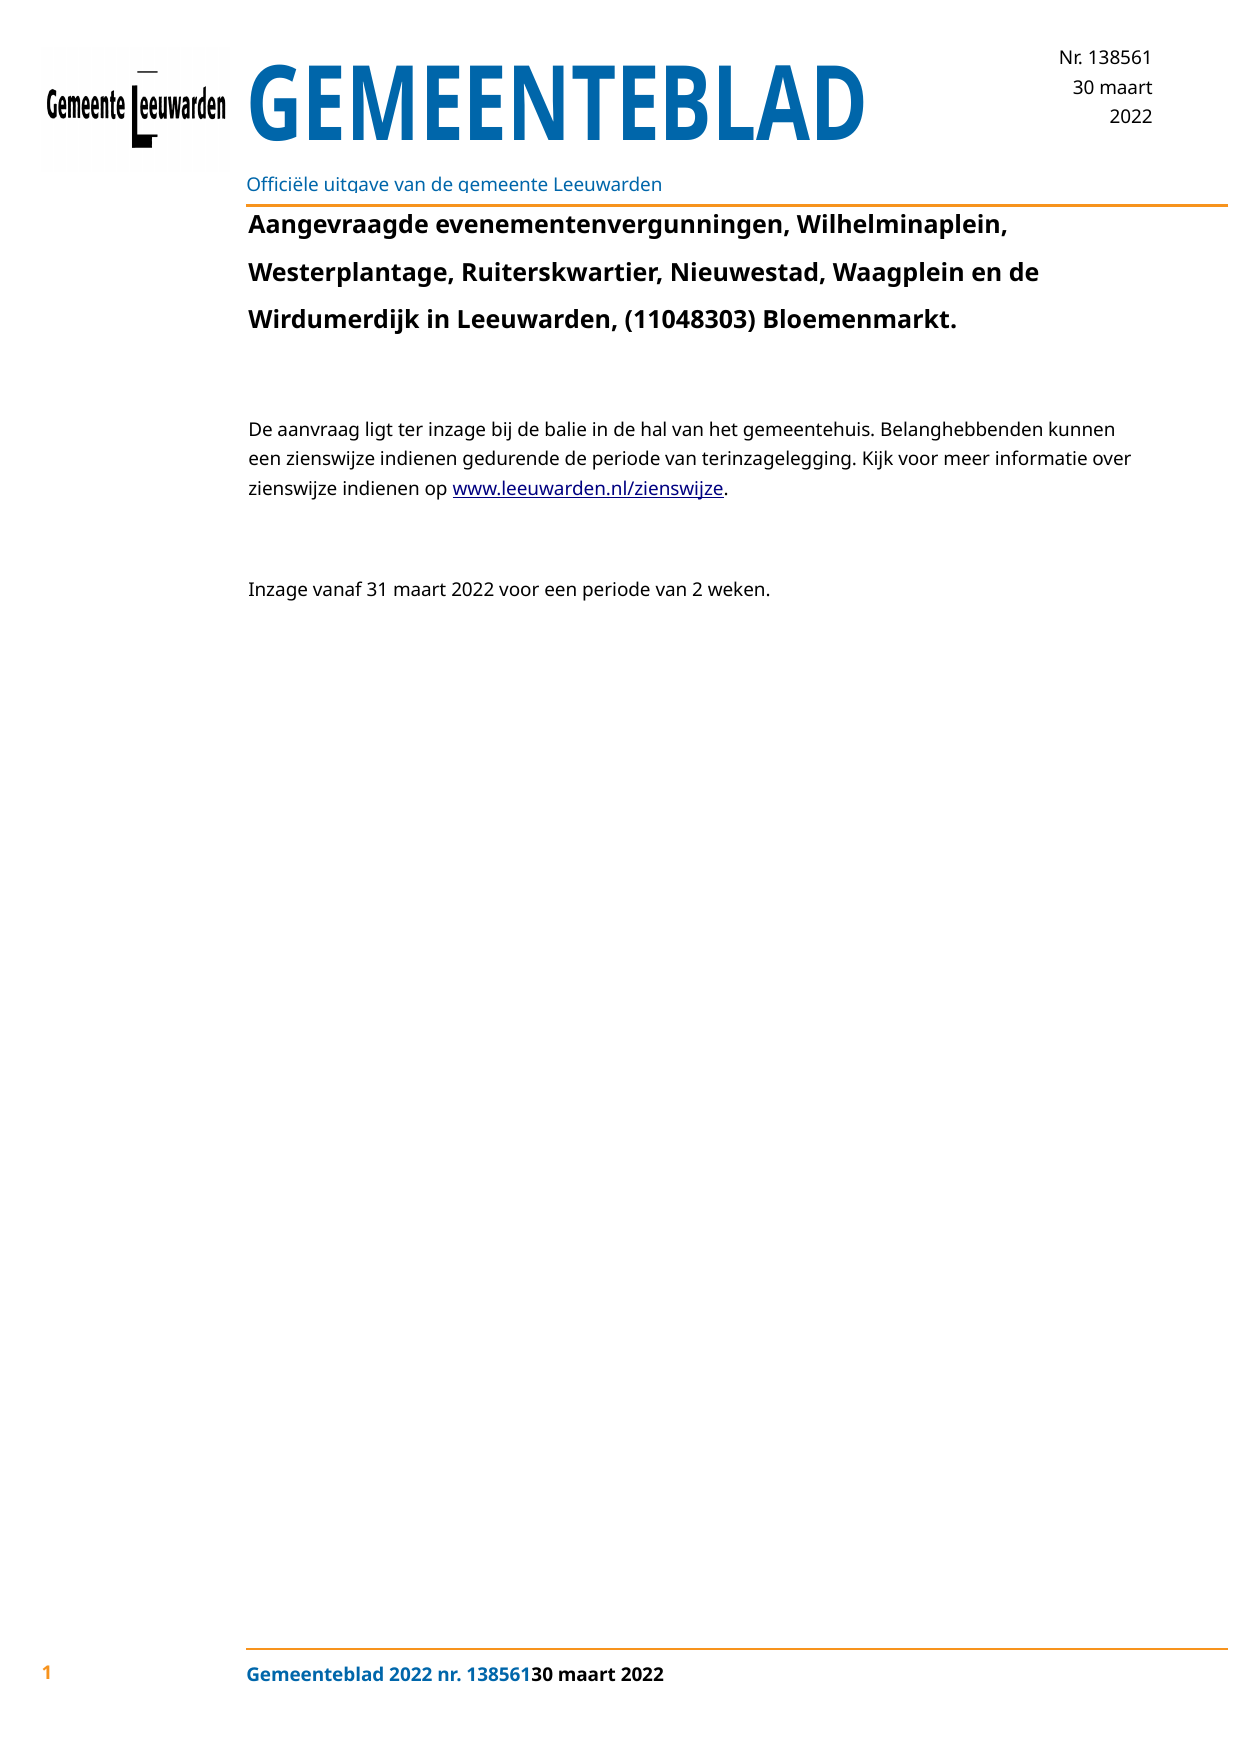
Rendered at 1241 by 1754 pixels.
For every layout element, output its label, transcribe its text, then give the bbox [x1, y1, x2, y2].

text Aangevraagde evenementenvergunningen, Wilhelminaplein, Westerplantage, Ruiterskwartier, Nieuwestad, Waagplein en de Wirdumerdijk in Leeuwarden, (11048303) Bloemenmarkt. [248, 207, 1152, 336]
text De aanvraag ligt ter inzage bij de balie in de hal van het gemeentehuis. Belanghebbenden kunnen een zienswijze indienen gedurende de periode van terinzagelegging. Kijk voor meer informatie over zienswijze indienen op www.leeuwarden.nl/zienswijze. [248, 416, 1152, 501]
picture [41, 47, 231, 172]
text Inzage vanaf 31 maart 2022 voor een periode van 2 weken. [248, 576, 1152, 602]
